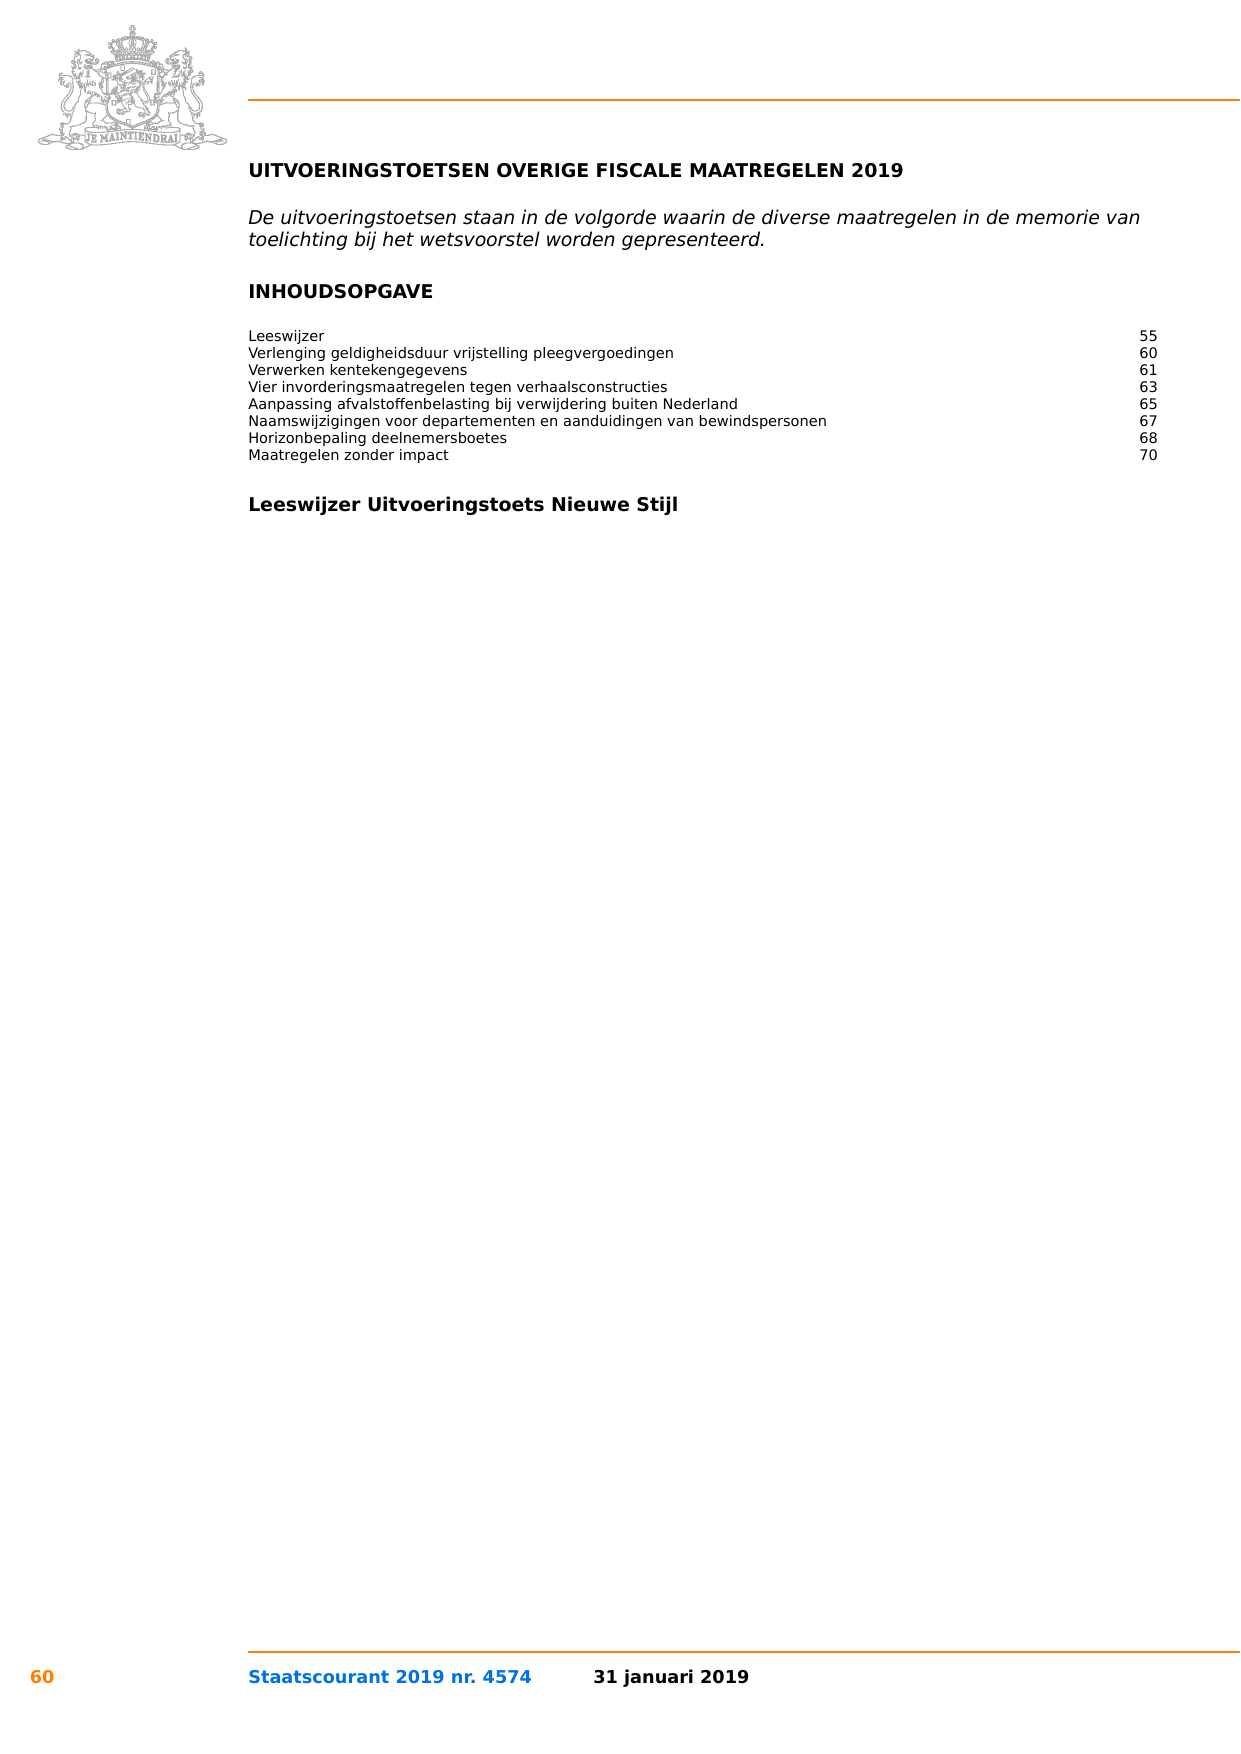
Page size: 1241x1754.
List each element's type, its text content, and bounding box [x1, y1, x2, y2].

table_cell 67 [1024, 413, 1163, 430]
table_cell Maatregelen zonder impact [248, 447, 1024, 464]
table_cell Aanpassing afvalstoffenbelasting bij verwijdering buiten Nederland [248, 396, 1024, 413]
table_cell 70 [1024, 447, 1163, 464]
table_cell Vier invorderingsmaatregelen tegen verhaalsconstructies [248, 379, 1024, 396]
table_cell 61 [1024, 362, 1163, 379]
table_header 55 [1024, 328, 1163, 345]
table_cell Verlenging geldigheidsduur vrijstelling pleegvergoedingen [248, 345, 1024, 362]
table_header Leeswijzer [248, 328, 1024, 345]
table_cell Horizonbepaling deelnemersboetes [248, 430, 1024, 447]
subtitle INHOUDSOPGAVE [248, 281, 1163, 303]
table_cell Naamswijzigingen voor departementen en aanduidingen van bewindspersonen [248, 413, 1024, 430]
subtitle Leeswijzer Uitvoeringstoets Nieuwe Stijl [248, 494, 1163, 516]
table_cell 68 [1024, 430, 1163, 447]
table_cell 63 [1024, 379, 1163, 396]
table_cell 60 [1024, 345, 1163, 362]
text De uitvoeringstoetsen staan in de volgorde waarin de diverse maatregelen in de memorie van toelichting bij het wetsvoorstel worden gepresenteerd. [248, 207, 1163, 251]
table_cell 65 [1024, 396, 1163, 413]
table_cell Verwerken kentekengegevens [248, 362, 1024, 379]
picture [38, 25, 227, 150]
subtitle UITVOERINGSTOETSEN OVERIGE FISCALE MAATREGELEN 2019 [248, 160, 1163, 182]
